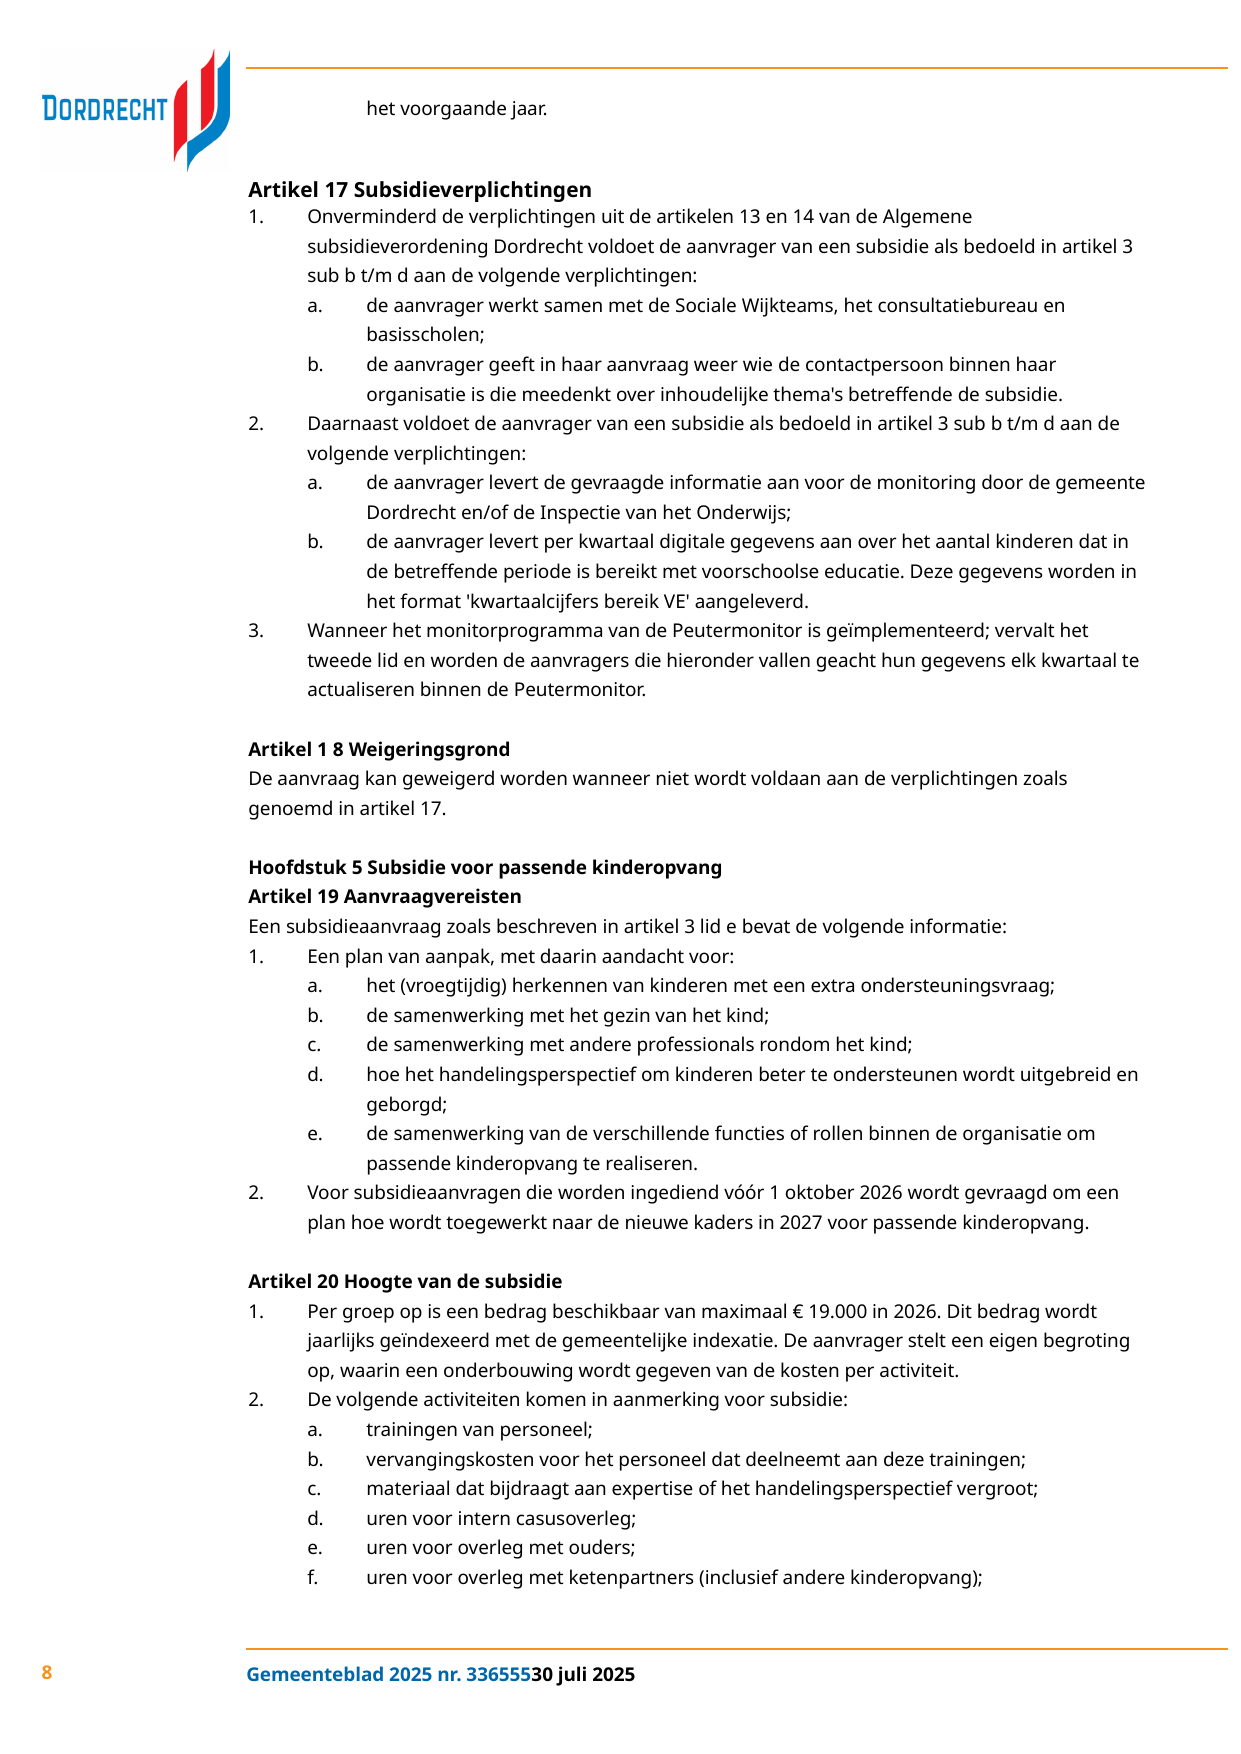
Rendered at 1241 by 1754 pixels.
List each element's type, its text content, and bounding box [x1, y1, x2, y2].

list Per groep op is een bedrag beschikbaar van maximaal € 19.000 in 2026. Dit bedrag wordt jaarlijks geïndexeerd met de gemeentelijke indexatie. De aanvrager stelt een eigen begroting op, waarin een onderbouwing wordt gegeven van de kosten per activiteit. [248, 1298, 1152, 1383]
list de aanvrager levert per kwartaal digitale gegevens aan over het aantal kinderen dat in de betreffende periode is bereikt met voorschoolse educatie. Deze gegevens worden in het format 'kwartaalcijfers bereik VE' aangeleverd. [307, 529, 1152, 613]
list Onverminderd de verplichtingen uit de artikelen 13 en 14 van de Algemene subsidieverordening Dordrecht voldoet de aanvrager van een subsidie als bedoeld in artikel 3 sub b t/m d aan de volgende verplichtingen: [248, 203, 1152, 288]
picture [41, 47, 231, 172]
text Artikel 1 8 Weigeringsgrond [248, 736, 1152, 761]
text Artikel 20 Hoogte van de subsidie [248, 1268, 1152, 1294]
list Daarnaast voldoet de aanvrager van een subsidie als bedoeld in artikel 3 sub b t/m d aan de volgende verplichtingen: [248, 410, 1152, 466]
list Wanneer het monitorprogramma van de Peutermonitor is geïmplementeerd; vervalt het tweede lid en worden de aanvragers die hieronder vallen geacht hun gegevens elk kwartaal te actualiseren binnen de Peutermonitor. [248, 617, 1152, 702]
list de samenwerking met het gezin van het kind; [307, 1002, 1152, 1028]
text Hoofdstuk 5 Subsidie voor passende kinderopvang [248, 854, 1152, 880]
list trainingen van personeel; [307, 1416, 1152, 1442]
text Artikel 19 Aanvraagvereisten [248, 884, 1152, 909]
text De aanvraag kan geweigerd worden wanneer niet wordt voldaan aan de verplichtingen zoals genoemd in artikel 17. [248, 765, 1152, 821]
list de samenwerking met andere professionals rondom het kind; [307, 1032, 1152, 1057]
list Voor subsidieaanvragen die worden ingediend vóór 1 oktober 2026 wordt gevraagd om een plan hoe wordt toegewerkt naar de nieuwe kaders in 2027 voor passende kinderopvang. [248, 1179, 1152, 1235]
list vervangingskosten voor het personeel dat deelneemt aan deze trainingen; [307, 1446, 1152, 1471]
list het (vroegtijdig) herkennen van kinderen met een extra ondersteuningsvraag; [307, 972, 1152, 998]
list uren voor overleg met ketenpartners (inclusief andere kinderopvang); [307, 1564, 1152, 1590]
list de aanvrager geeft in haar aanvraag weer wie de contactpersoon binnen haar organisatie is die meedenkt over inhoudelijke thema's betreffende de subsidie. [307, 351, 1152, 406]
list materiaal dat bijdraagt aan expertise of het handelingsperspectief vergroot; [307, 1475, 1152, 1501]
text Een subsidieaanvraag zoals beschreven in artikel 3 lid e bevat de volgende informatie: [248, 913, 1152, 939]
list de aanvrager werkt samen met de Sociale Wijkteams, het consultatiebureau en basisscholen; [307, 292, 1152, 347]
list Een plan van aanpak, met daarin aandacht voor: [248, 943, 1152, 968]
list hoe het handelingsperspectief om kinderen beter te ondersteunen wordt uitgebreid en geborgd; [307, 1061, 1152, 1116]
text Artikel 17 Subsidieverplichtingen [248, 175, 1152, 203]
list uren voor intern casusoverleg; [307, 1505, 1152, 1531]
list het voorgaande jaar. [307, 95, 1152, 121]
list de samenwerking van de verschillende functies of rollen binnen de organisatie om passende kinderopvang te realiseren. [307, 1120, 1152, 1176]
list uren voor overleg met ouders; [307, 1534, 1152, 1560]
list De volgende activiteiten komen in aanmerking voor subsidie: [248, 1387, 1152, 1412]
list de aanvrager levert de gevraagde informatie aan voor de monitoring door de gemeente Dordrecht en/of de Inspectie van het Onderwijs; [307, 469, 1152, 525]
